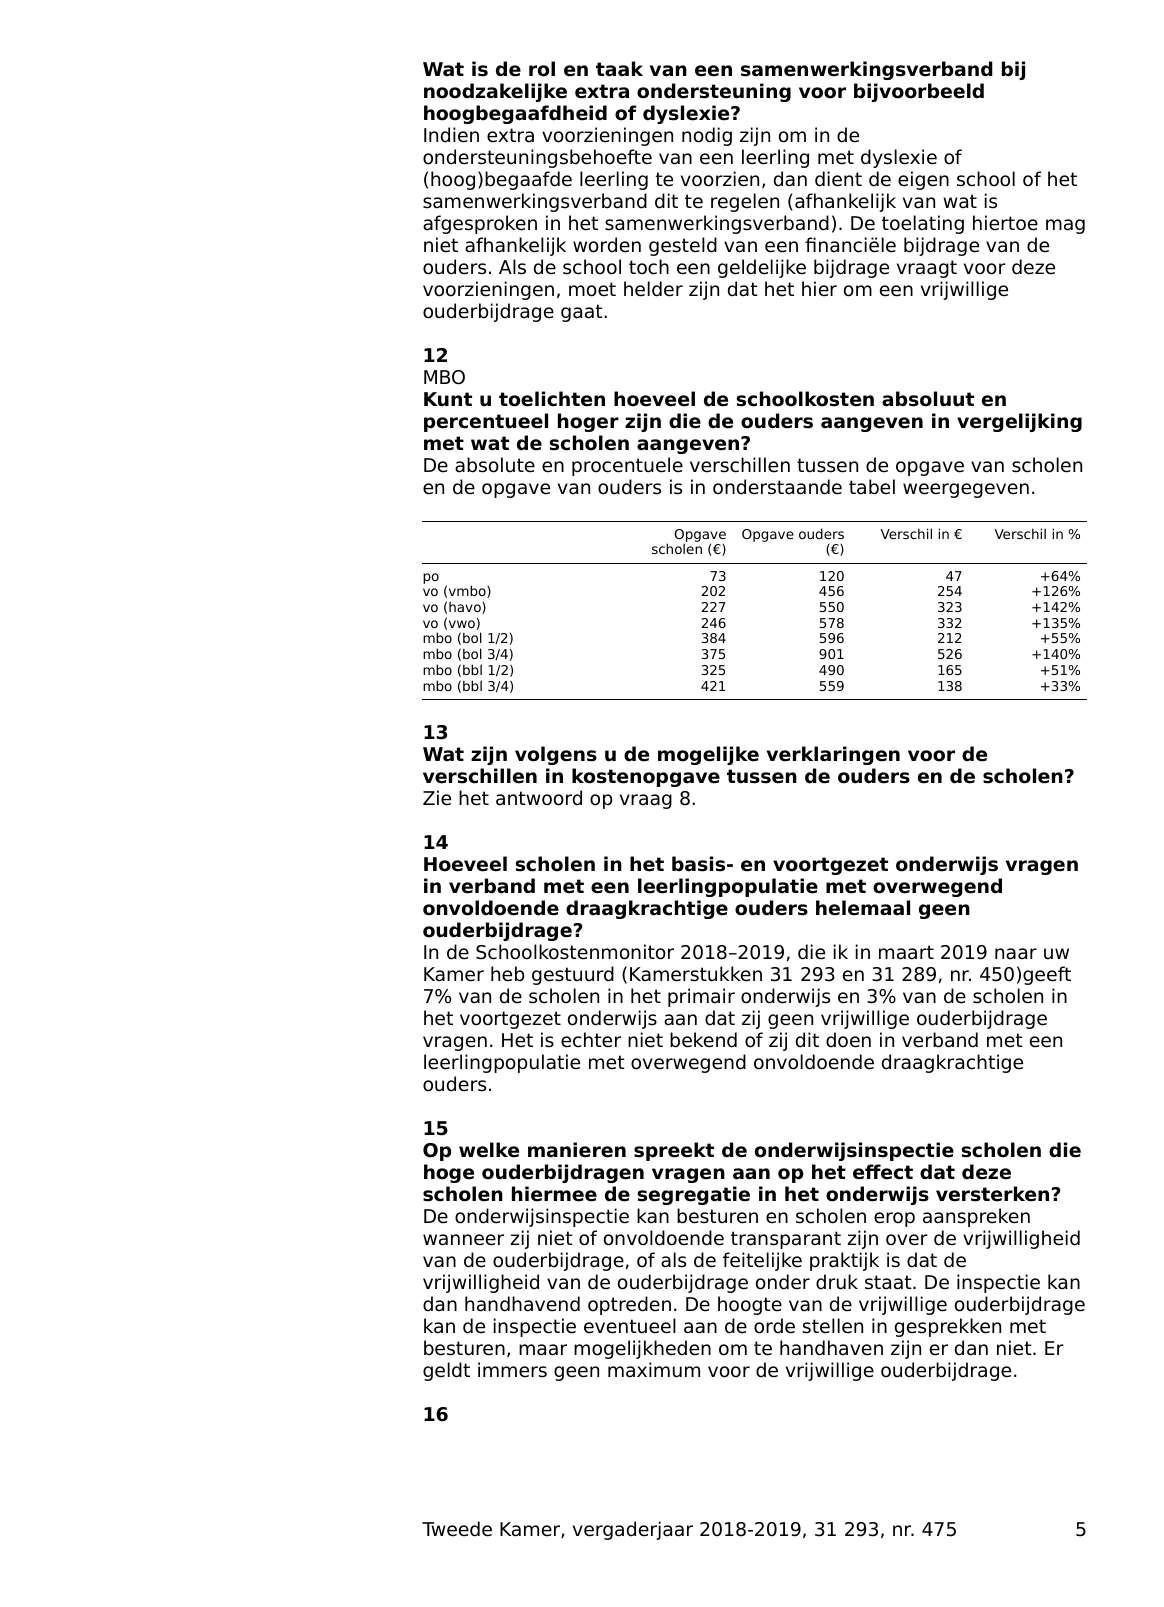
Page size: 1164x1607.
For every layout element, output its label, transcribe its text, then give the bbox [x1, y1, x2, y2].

text 14 [422, 832, 1087, 854]
table_cell +142% [969, 600, 1087, 616]
table_cell +64% [969, 564, 1087, 584]
table_cell 246 [614, 616, 732, 631]
table_cell 254 [850, 584, 968, 600]
text De absolute en procentuele verschillen tussen de opgave van scholen en de opgave van ouders is in onderstaande tabel weergegeven. [422, 455, 1087, 499]
table_cell 375 [614, 647, 732, 663]
table_cell +51% [969, 663, 1087, 678]
table_cell 596 [732, 631, 850, 647]
table_header Verschil in € [850, 522, 968, 563]
table_cell mbo (bbl 3/4) [422, 679, 614, 699]
table_cell 490 [732, 663, 850, 678]
table_cell mbo (bol 1/2) [422, 631, 614, 647]
text 16 [422, 1404, 1087, 1426]
table_cell 384 [614, 631, 732, 647]
table_cell +140% [969, 647, 1087, 663]
table_cell 165 [850, 663, 968, 678]
text 15 [422, 1118, 1087, 1140]
table_cell vo (vwo) [422, 616, 614, 631]
text In de Schoolkostenmonitor 2018–2019, die ik in maart 2019 naar uw Kamer heb gestuurd (Kamerstukken 31 293 en 31 289, nr. 450)geeft 7% van de scholen in het primair onderwijs en 3% van de scholen in het voortgezet onderwijs aan dat zij geen vrijwillige ouderbijdrage vragen. Het is echter niet bekend of zij dit doen in verband met een leerlingpopulatie met overwegend onvoldoende draagkrachtige ouders. [422, 942, 1087, 1096]
table_cell 901 [732, 647, 850, 663]
text Zie het antwoord op vraag 8. [422, 788, 1087, 810]
text Hoeveel scholen in het basis- en voortgezet onderwijs vragen in verband met een leerlingpopulatie met overwegend onvoldoende draagkrachtige ouders helemaal geen ouderbijdrage? [422, 854, 1087, 942]
table_cell 202 [614, 584, 732, 600]
text De onderwijsinspectie kan besturen en scholen erop aanspreken wanneer zij niet of onvoldoende transparant zijn over de vrijwilligheid van de ouderbijdrage, of als de feitelijke praktijk is dat de vrijwilligheid van de ouderbijdrage onder druk staat. De inspectie kan dan handhavend optreden. De hoogte van de vrijwillige ouderbijdrage kan de inspectie eventueel aan de orde stellen in gesprekken met besturen, maar mogelijkheden om te handhaven zijn er dan niet. Er geldt immers geen maximum voor de vrijwillige ouderbijdrage. [422, 1206, 1087, 1382]
table_header [422, 522, 614, 563]
table_cell 325 [614, 663, 732, 678]
table_cell 456 [732, 584, 850, 600]
text Op welke manieren spreekt de onderwijsinspectie scholen die hoge ouderbijdragen vragen aan op het effect dat deze scholen hiermee de segregatie in het onderwijs versterken? [422, 1140, 1087, 1206]
table_cell mbo (bol 3/4) [422, 647, 614, 663]
table_header Verschil in % [969, 522, 1087, 563]
table_cell 73 [614, 564, 732, 584]
table_cell mbo (bbl 1/2) [422, 663, 614, 678]
table_cell 120 [732, 564, 850, 584]
table_cell 212 [850, 631, 968, 647]
table_cell 550 [732, 600, 850, 616]
table_cell 332 [850, 616, 968, 631]
text Wat is de rol en taak van een samenwerkingsverband bij noodzakelijke extra ondersteuning voor bijvoorbeeld hoogbegaafdheid of dyslexie? [422, 59, 1087, 125]
table_cell 559 [732, 679, 850, 699]
table_cell +135% [969, 616, 1087, 631]
text Kunt u toelichten hoeveel de schoolkosten absoluut en percentueel hoger zijn die de ouders aangeven in vergelijking met wat de scholen aangeven? [422, 389, 1087, 455]
table_header Opgave scholen (€) [614, 522, 732, 563]
table_cell vo (vmbo) [422, 584, 614, 600]
table_cell 227 [614, 600, 732, 616]
table_cell +55% [969, 631, 1087, 647]
table_cell +126% [969, 584, 1087, 600]
table_cell +33% [969, 679, 1087, 699]
table_cell 323 [850, 600, 968, 616]
table_cell 421 [614, 679, 732, 699]
text 12 [422, 345, 1087, 367]
text Indien extra voorzieningen nodig zijn om in de ondersteuningsbehoefte van een leerling met dyslexie of (hoog)begaafde leerling te voorzien, dan dient de eigen school of het samenwerkingsverband dit te regelen (afhankelijk van wat is afgesproken in het samenwerkingsverband). De toelating hiertoe mag niet afhankelijk worden gesteld van een financiële bijdrage van de ouders. Als de school toch een geldelijke bijdrage vraagt voor deze voorzieningen, moet helder zijn dat het hier om een vrijwillige ouderbijdrage gaat. [422, 125, 1087, 323]
table_cell po [422, 564, 614, 584]
table_cell 138 [850, 679, 968, 699]
table_cell 47 [850, 564, 968, 584]
table_cell 526 [850, 647, 968, 663]
table_header Opgave ouders (€) [732, 522, 850, 563]
table_cell 578 [732, 616, 850, 631]
table_cell vo (havo) [422, 600, 614, 616]
text 13 [422, 722, 1087, 744]
text Wat zijn volgens u de mogelijke verklaringen voor de verschillen in kostenopgave tussen de ouders en de scholen? [422, 744, 1087, 788]
text MBO [422, 367, 1087, 389]
